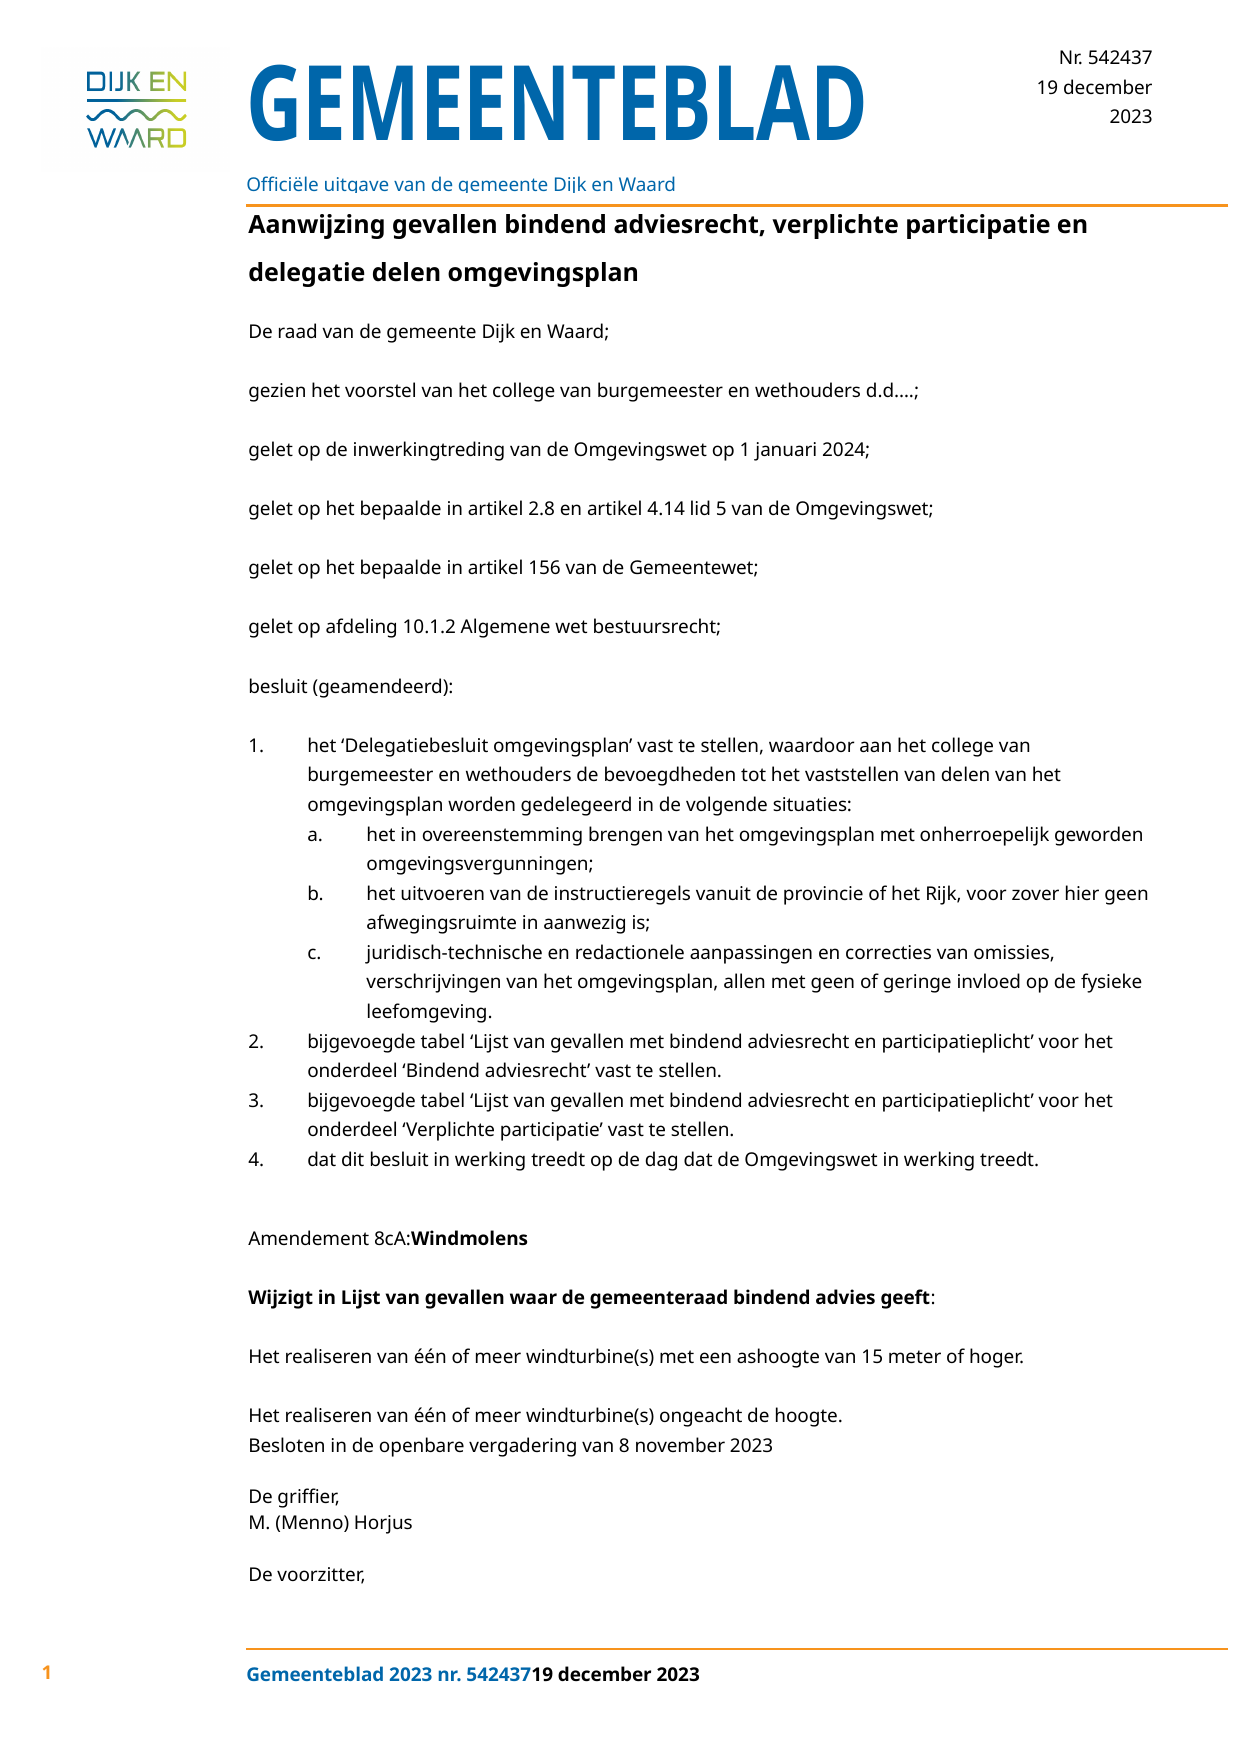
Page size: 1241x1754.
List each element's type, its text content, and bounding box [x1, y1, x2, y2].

text besluit (geamendeerd): [248, 673, 1152, 699]
text M. (Menno) Horjus [248, 1509, 1152, 1535]
list het uitvoeren van de instructieregels vanuit de provincie of het Rijk, voor zover hier geen afwegingsruimte in aanwezig is; [307, 880, 1152, 935]
text Het realiseren van één of meer windturbine(s) ongeacht de hoogte. [248, 1403, 1152, 1428]
text gelet op afdeling 10.1.2 Algemene wet bestuursrecht; [248, 614, 1152, 639]
text De voorzitter, [248, 1561, 1152, 1587]
text gelet op de inwerkingtreding van de Omgevingswet op 1 januari 2024; [248, 436, 1152, 462]
list bijgevoegde tabel ‘Lijst van gevallen met bindend adviesrecht en participatieplicht’ voor het onderdeel ‘Bindend adviesrecht’ vast te stellen. [248, 1028, 1152, 1083]
text gelet op het bepaalde in artikel 156 van de Gemeentewet; [248, 554, 1152, 580]
text De griffier, [248, 1484, 1152, 1509]
list juridisch-technische en redactionele aanpassingen en correcties van omissies, verschrijvingen van het omgevingsplan, allen met geen of geringe invloed op de fysieke leefomgeving. [307, 939, 1152, 1024]
text Wijzigt in Lijst van gevallen waar de gemeenteraad bindend advies geeft: [248, 1284, 1152, 1310]
picture [41, 47, 231, 172]
list bijgevoegde tabel ‘Lijst van gevallen met bindend adviesrecht en participatieplicht’ voor het onderdeel ‘Verplichte participatie’ vast te stellen. [248, 1087, 1152, 1142]
text Amendement 8cA:Windmolens [248, 1225, 1152, 1251]
list het in overeenstemming brengen van het omgevingsplan met onherroepelijk geworden omgevingsvergunningen; [307, 821, 1152, 876]
text Het realiseren van één of meer windturbine(s) met een ashoogte van 15 meter of hoger. [248, 1343, 1152, 1369]
list het ‘Delegatiebesluit omgevingsplan’ vast te stellen, waardoor aan het college van burgemeester en wethouders de bevoegdheden tot het vaststellen van delen van het omgevingsplan worden gedelegeerd in de volgende situaties: [248, 732, 1152, 817]
text Besloten in de openbare vergadering van 8 november 2023 [248, 1432, 1152, 1458]
list dat dit besluit in werking treedt op de dag dat de Omgevingswet in werking treedt. [248, 1146, 1152, 1172]
text Aanwijzing gevallen bindend adviesrecht, verplichte participatie en delegatie delen omgevingsplan [248, 207, 1152, 288]
text gezien het voorstel van het college van burgemeester en wethouders d.d….; [248, 377, 1152, 403]
text De raad van de gemeente Dijk en Waard; [248, 318, 1152, 344]
text gelet op het bepaalde in artikel 2.8 en artikel 4.14 lid 5 van de Omgevingswet; [248, 495, 1152, 521]
